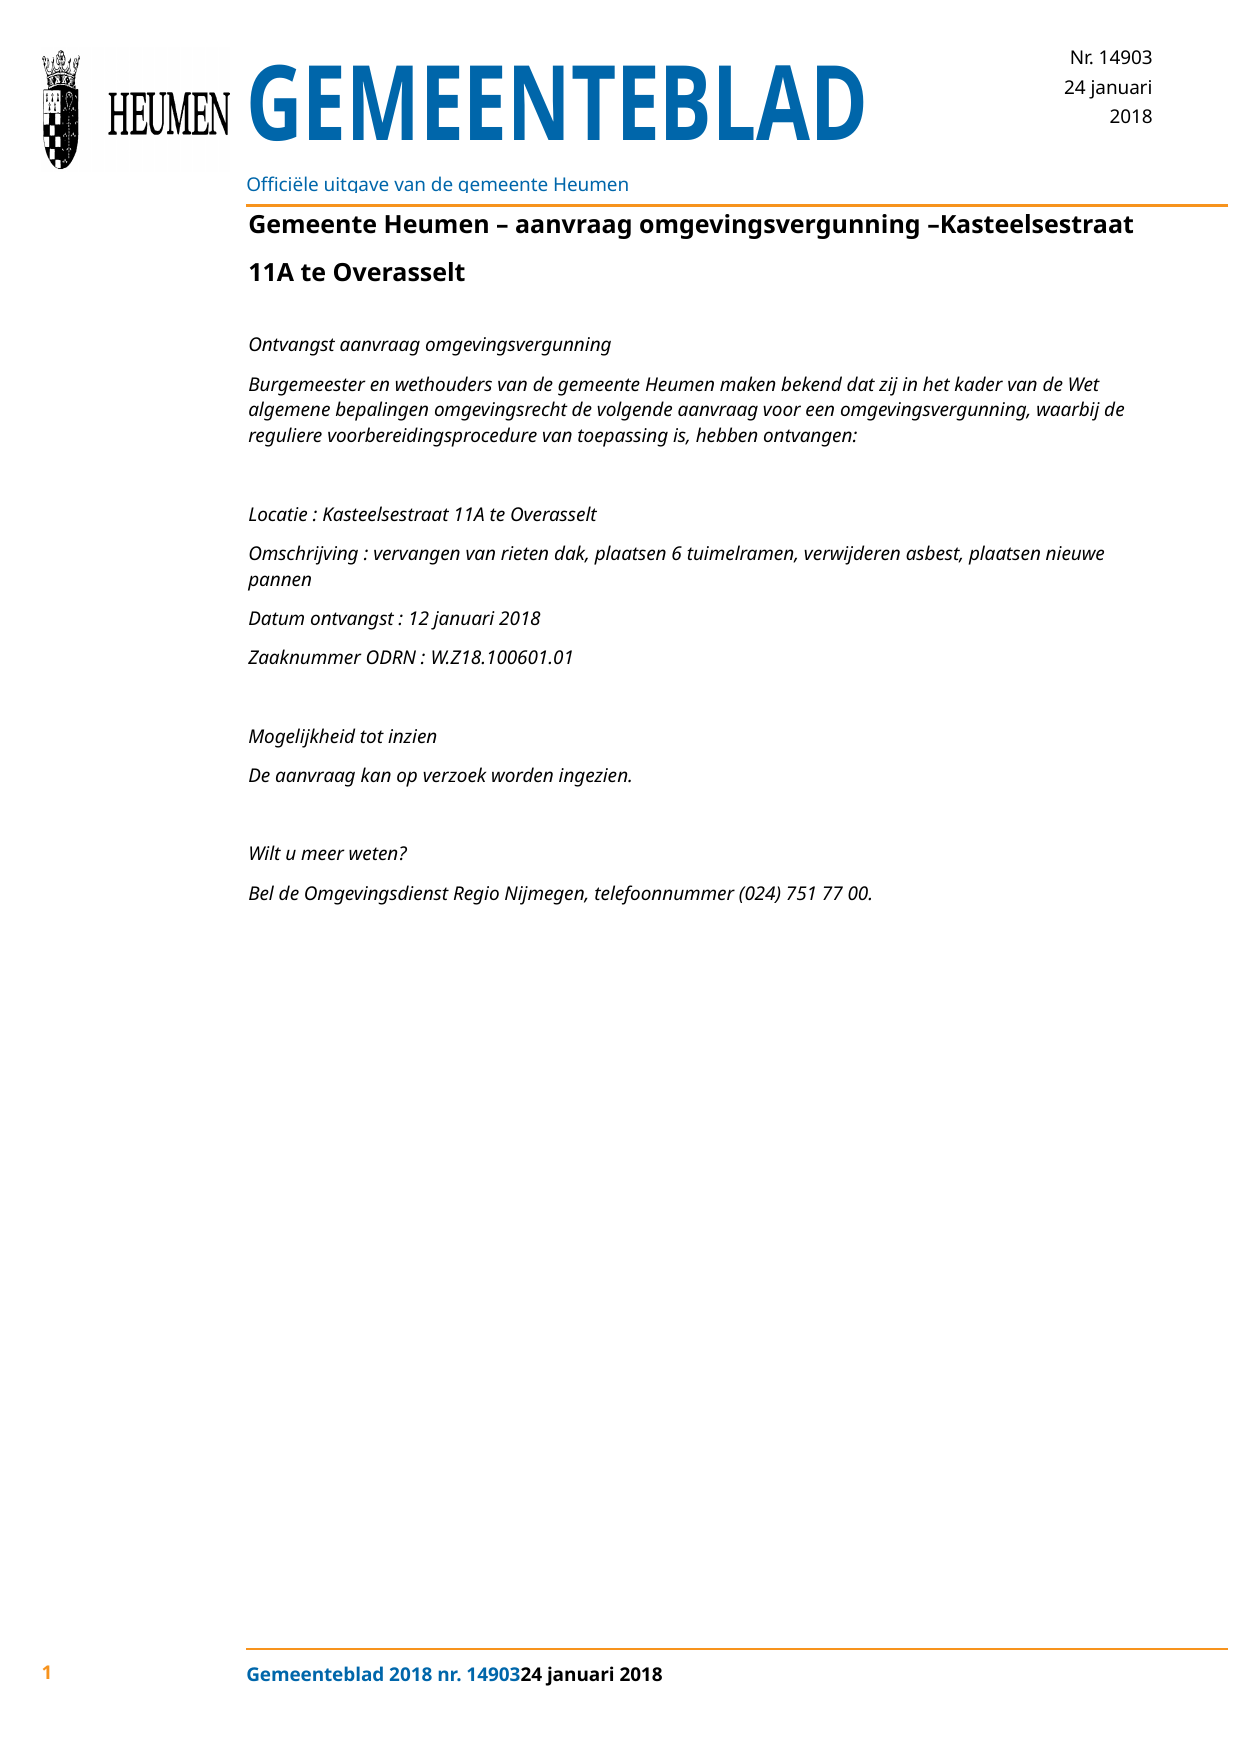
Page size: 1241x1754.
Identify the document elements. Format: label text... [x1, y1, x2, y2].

text Mogelijkheid tot inzien [248, 723, 1152, 748]
text Datum ontvangst : 12 januari 2018 [248, 605, 1152, 631]
text Locatie : Kasteelsestraat 11A te Overasselt [248, 501, 1152, 526]
text Burgemeester en wethouders van de gemeente Heumen maken bekend dat zij in het kader van de Wet algemene bepalingen omgevingsrecht de volgende aanvraag voor een omgevingsvergunning, waarbij de reguliere voorbereidingsprocedure van toepassing is, hebben ontvangen: [248, 371, 1152, 448]
text Ontvangst aanvraag omgevingsvergunning [248, 331, 1152, 357]
text Zaaknummer ODRN : W.Z18.100601.01 [248, 644, 1152, 670]
text Omschrijving : vervangen van rieten dak, plaatsen 6 tuimelramen, verwijderen asbest, plaatsen nieuwe pannen [248, 540, 1152, 591]
picture [41, 47, 231, 172]
text Bel de Omgevingsdienst Regio Nijmegen, telefoonnummer (024) 751 77 00. [248, 880, 1152, 906]
text Gemeente Heumen – aanvraag omgevingsvergunning –Kasteelsestraat 11A te Overasselt [248, 207, 1152, 288]
text De aanvraag kan op verzoek worden ingezien. [248, 762, 1152, 788]
text Wilt u meer weten? [248, 841, 1152, 866]
